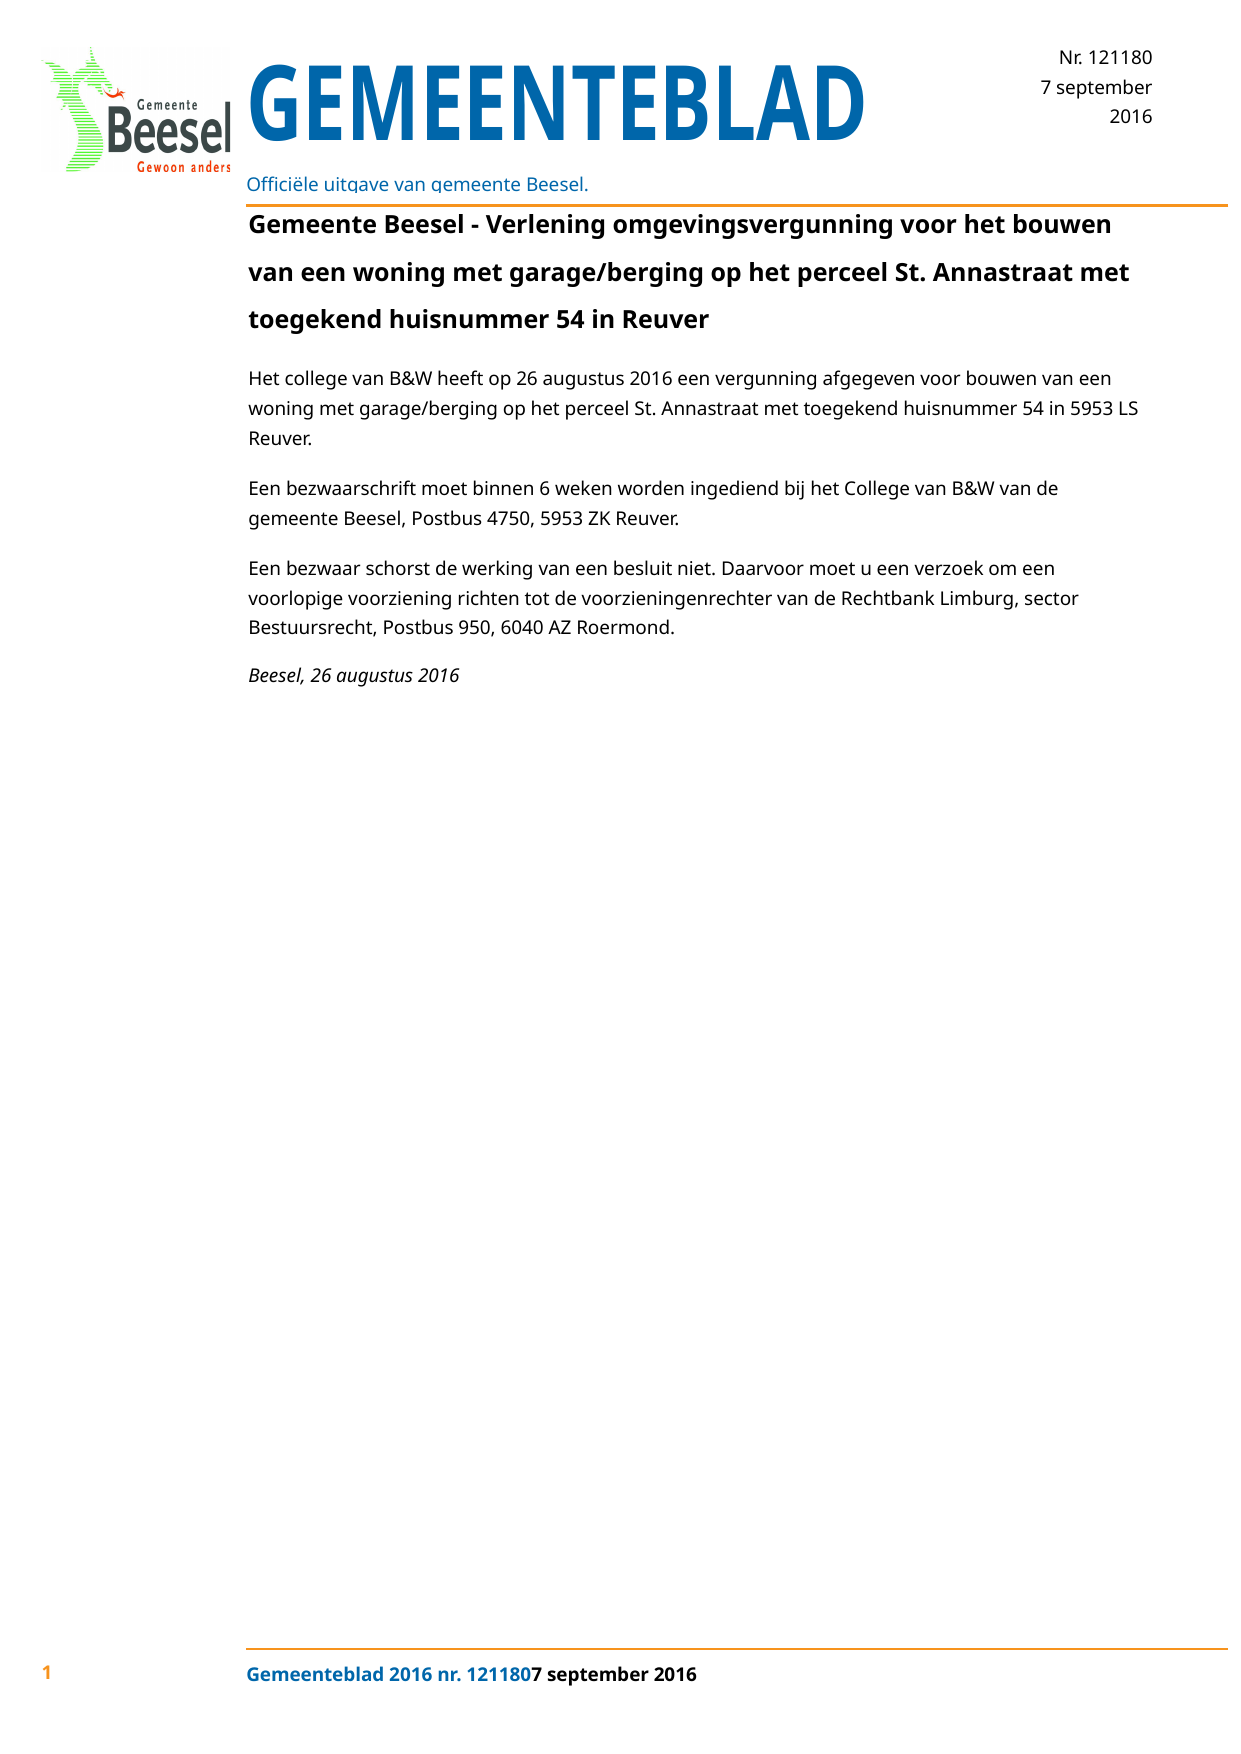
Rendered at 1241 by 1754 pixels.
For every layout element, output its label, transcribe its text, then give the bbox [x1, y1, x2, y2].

text Het college van B&W heeft op 26 augustus 2016 een vergunning afgegeven voor bouwen van een woning met garage/berging op het perceel St. Annastraat met toegekend huisnummer 54 in 5953 LS Reuver. [248, 366, 1152, 450]
picture [41, 47, 231, 172]
text Gemeente Beesel - Verlening omgevingsvergunning voor het bouwen van een woning met garage/berging op het perceel St. Annastraat met toegekend huisnummer 54 in Reuver [248, 207, 1152, 336]
text Een bezwaarschrift moet binnen 6 weken worden ingediend bij het College van B&W van de gemeente Beesel, Postbus 4750, 5953 ZK Reuver. [248, 475, 1152, 530]
text Beesel, 26 augustus 2016 [248, 662, 1152, 688]
text Een bezwaar schorst de werking van een besluit niet. Daarvoor moet u een verzoek om een voorlopige voorziening richten tot de voorzieningenrechter van de Rechtbank Limburg, sector Bestuursrecht, Postbus 950, 6040 AZ Roermond. [248, 555, 1152, 640]
